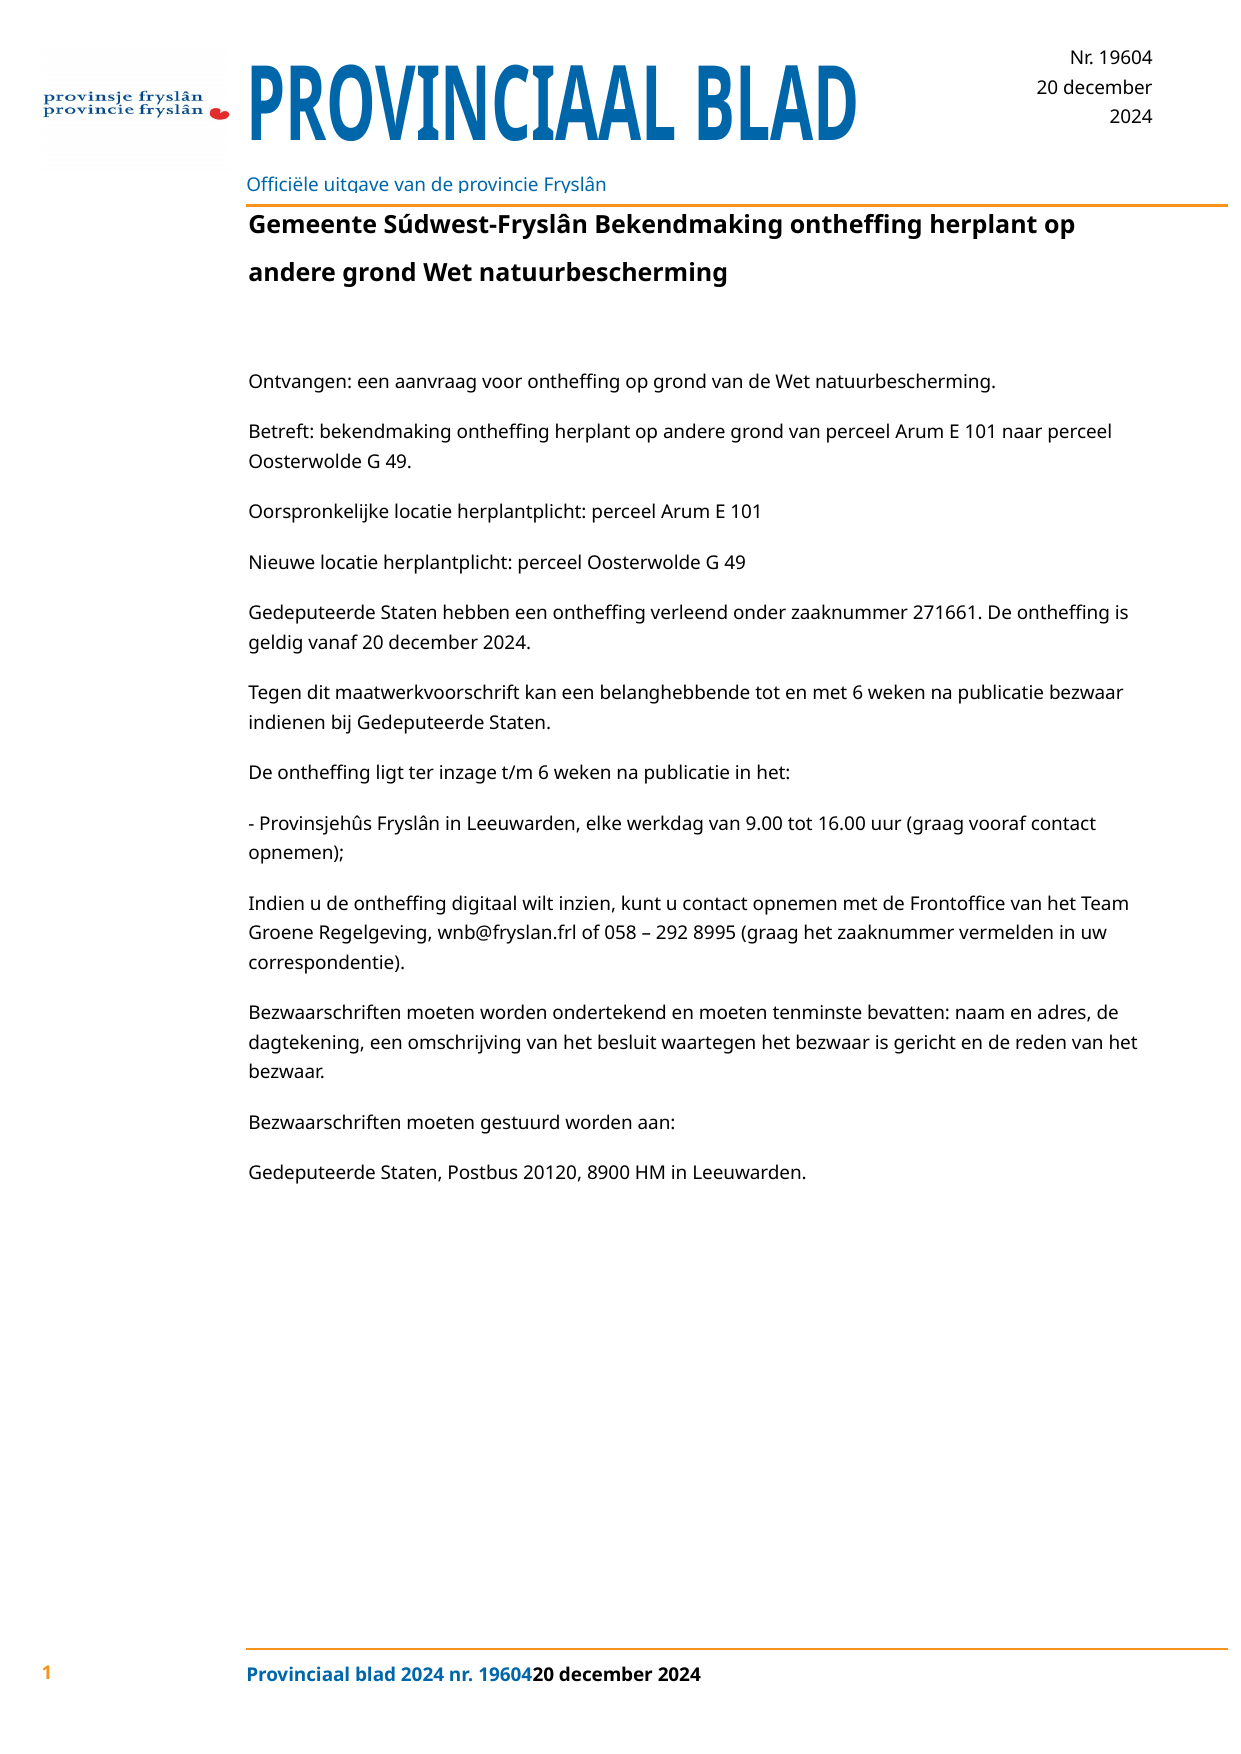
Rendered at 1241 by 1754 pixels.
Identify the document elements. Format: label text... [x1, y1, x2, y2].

text Bezwaarschriften moeten worden ondertekend en moeten tenminste bevatten: naam en adres, de dagtekening, een omschrijving van het besluit waartegen het bezwaar is gericht en de reden van het bezwaar. [248, 999, 1152, 1084]
text Oorspronkelijke locatie herplantplicht: perceel Arum E 101 [248, 499, 1152, 524]
text Gemeente Súdwest-Fryslân Bekendmaking ontheffing herplant op andere grond Wet natuurbescherming [248, 207, 1152, 288]
picture [41, 47, 231, 172]
text Gedeputeerde Staten hebben een ontheffing verleend onder zaaknummer 271661. De ontheffing is geldig vanaf 20 december 2024. [248, 599, 1152, 655]
text Ontvangen: een aanvraag voor ontheffing op grond van de Wet natuurbescherming. [248, 368, 1152, 394]
text Tegen dit maatwerkvoorschrift kan een belanghebbende tot en met 6 weken na publicatie bezwaar indienen bij Gedeputeerde Staten. [248, 679, 1152, 735]
text Betreft: bekendmaking ontheffing herplant op andere grond van perceel Arum E 101 naar perceel Oosterwolde G 49. [248, 419, 1152, 474]
text Gedeputeerde Staten, Postbus 20120, 8900 HM in Leeuwarden. [248, 1159, 1152, 1185]
text - Provinsjehûs Fryslân in Leeuwarden, elke werkdag van 9.00 tot 16.00 uur (graag vooraf contact opnemen); [248, 810, 1152, 865]
text Bezwaarschriften moeten gestuurd worden aan: [248, 1109, 1152, 1135]
text Nieuwe locatie herplantplicht: perceel Oosterwolde G 49 [248, 549, 1152, 575]
text Indien u de ontheffing digitaal wilt inzien, kunt u contact opnemen met de Frontoffice van het Team Groene Regelgeving, wnb@fryslan.frl of 058 – 292 8995 (graag het zaaknummer vermelden in uw correspondentie). [248, 890, 1152, 975]
text De ontheffing ligt ter inzage t/m 6 weken na publicatie in het: [248, 759, 1152, 785]
